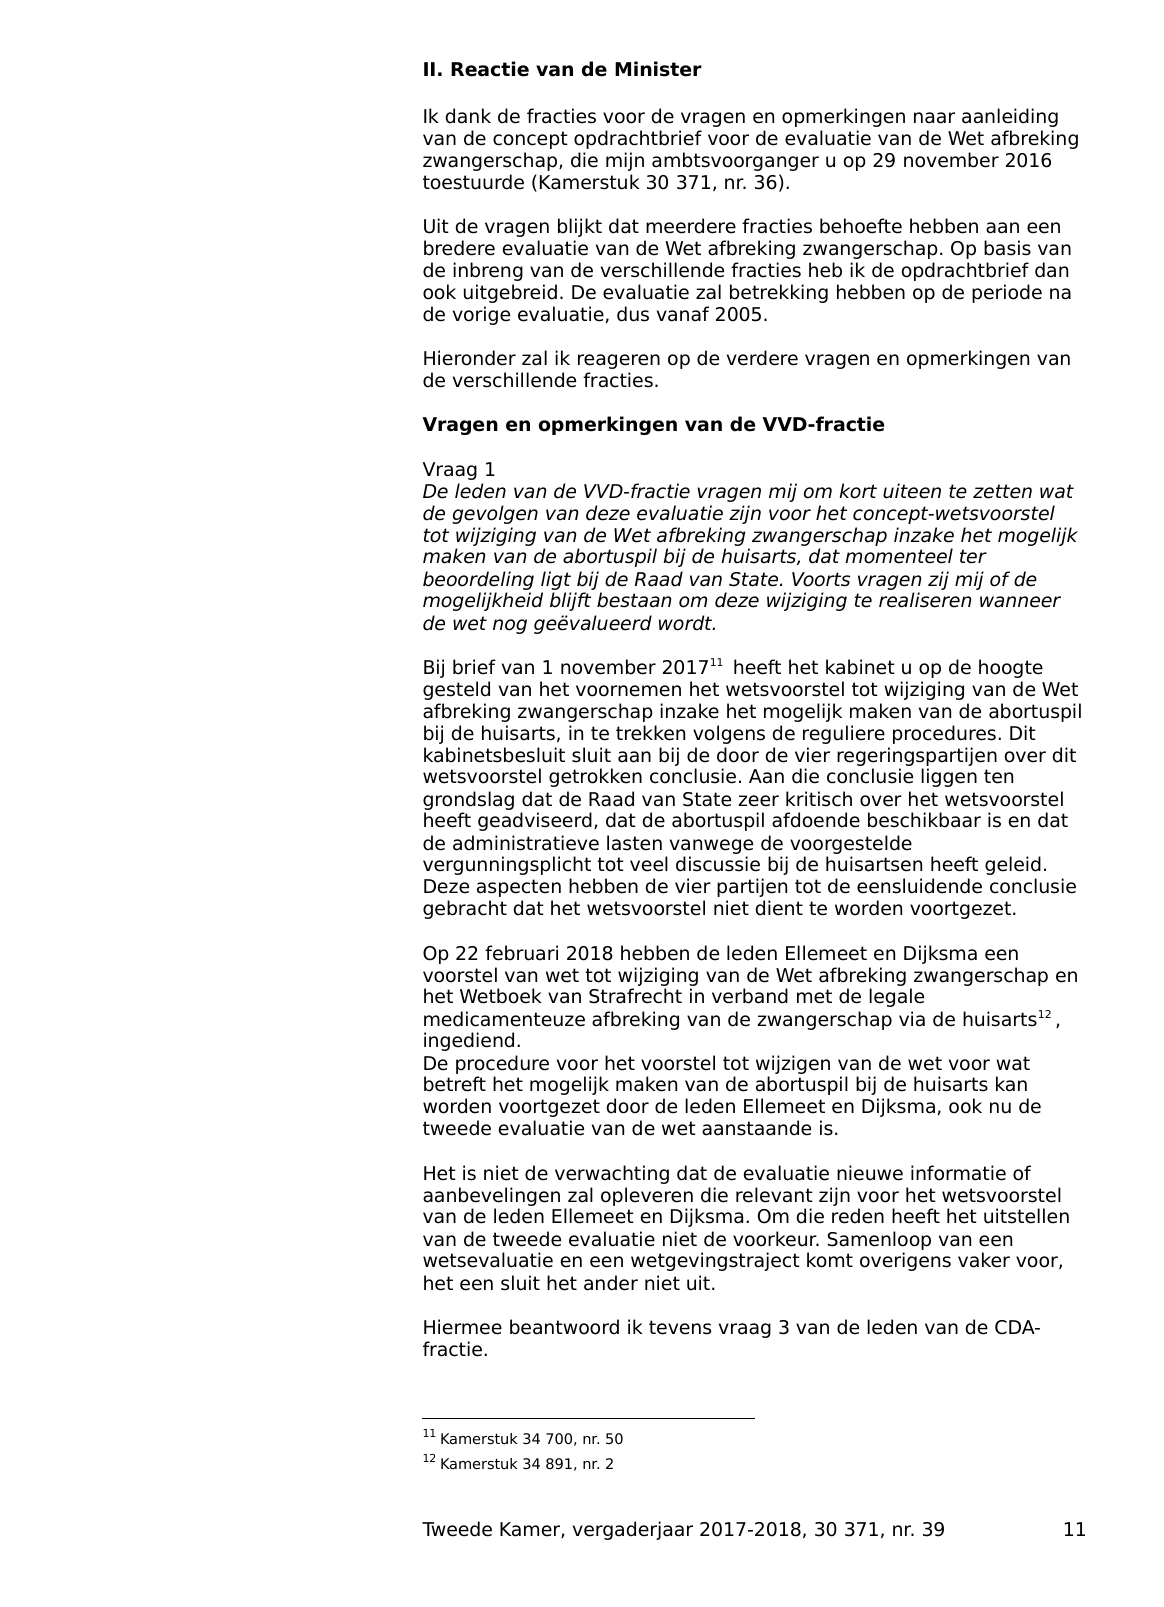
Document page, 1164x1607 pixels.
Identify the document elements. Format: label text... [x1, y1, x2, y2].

text Op 22 februari 2018 hebben de leden Ellemeet en Dijksma een voorstel van wet tot wijziging van de Wet afbreking zwangerschap en het Wetboek van Strafrecht in verband met de legale medicamenteuze afbreking van de zwangerschap via de huisarts, ingediend. [422, 942, 1087, 1052]
text Uit de vragen blijkt dat meerdere fracties behoefte hebben aan een bredere evaluatie van de Wet afbreking zwangerschap. Op basis van de inbreng van de verschillende fracties heb ik de opdrachtbrief dan ook uitgebreid. De evaluatie zal betrekking hebben op de periode na de vorige evaluatie, dus vanaf 2005. [422, 216, 1087, 326]
text Kamerstuk 34 700, nr. 50 [422, 1427, 1087, 1449]
text De leden van de VVD-fractie vragen mij om kort uiteen te zetten wat de gevolgen van deze evaluatie zijn voor het concept-wetsvoorstel tot wijziging van de Wet afbreking zwangerschap inzake het mogelijk maken van de abortuspil bij de huisarts, dat momenteel ter beoordeling ligt bij de Raad van State. Voorts vragen zij mij of de mogelijkheid blijft bestaan om deze wijziging te realiseren wanneer de wet nog geëvalueerd wordt. [422, 481, 1087, 634]
text Hieronder zal ik reageren op de verdere vragen en opmerkingen van de verschillende fracties. [422, 348, 1087, 392]
subtitle Vragen en opmerkingen van de VVD-fractie [422, 414, 1087, 436]
text Het is niet de verwachting dat de evaluatie nieuwe informatie of aanbevelingen zal opleveren die relevant zijn voor het wetsvoorstel van de leden Ellemeet en Dijksma. Om die reden heeft het uitstellen van de tweede evaluatie niet de voorkeur. Samenloop van een wetsevaluatie en een wetgevingstraject komt overigens vaker voor, het een sluit het ander niet uit. [422, 1162, 1087, 1294]
text De procedure voor het voorstel tot wijzigen van de wet voor wat betreft het mogelijk maken van de abortuspil bij de huisarts kan worden voortgezet door de leden Ellemeet en Dijksma, ook nu de tweede evaluatie van de wet aanstaande is. [422, 1052, 1087, 1140]
text Vraag 1 [422, 458, 1087, 481]
text Bij brief van 1 november 2017 heeft het kabinet u op de hoogte gesteld van het voornemen het wetsvoorstel tot wijziging van de Wet afbreking zwangerschap inzake het mogelijk maken van de abortuspil bij de huisarts, in te trekken volgens de reguliere procedures. Dit kabinetsbesluit sluit aan bij de door de vier regeringspartijen over dit wetsvoorstel getrokken conclusie. Aan die conclusie liggen ten grondslag dat de Raad van State zeer kritisch over het wetsvoorstel heeft geadviseerd, dat de abortuspil afdoende beschikbaar is en dat de administratieve lasten vanwege de voorgestelde vergunningsplicht tot veel discussie bij de huisartsen heeft geleid. Deze aspecten hebben de vier partijen tot de eensluidende conclusie gebracht dat het wetsvoorstel niet dient te worden voortgezet. [422, 657, 1087, 920]
text Hiermee beantwoord ik tevens vraag 3 van de leden van de CDA-fractie. [422, 1317, 1087, 1361]
text Kamerstuk 34 891, nr. 2 [422, 1452, 1087, 1474]
subtitle II. Reactie van de Minister [422, 59, 1087, 81]
text Ik dank de fracties voor de vragen en opmerkingen naar aanleiding van de concept opdrachtbrief voor de evaluatie van de Wet afbreking zwangerschap, die mijn ambtsvoorganger u op 29 november 2016 toestuurde (Kamerstuk 30 371, nr. 36). [422, 106, 1087, 194]
